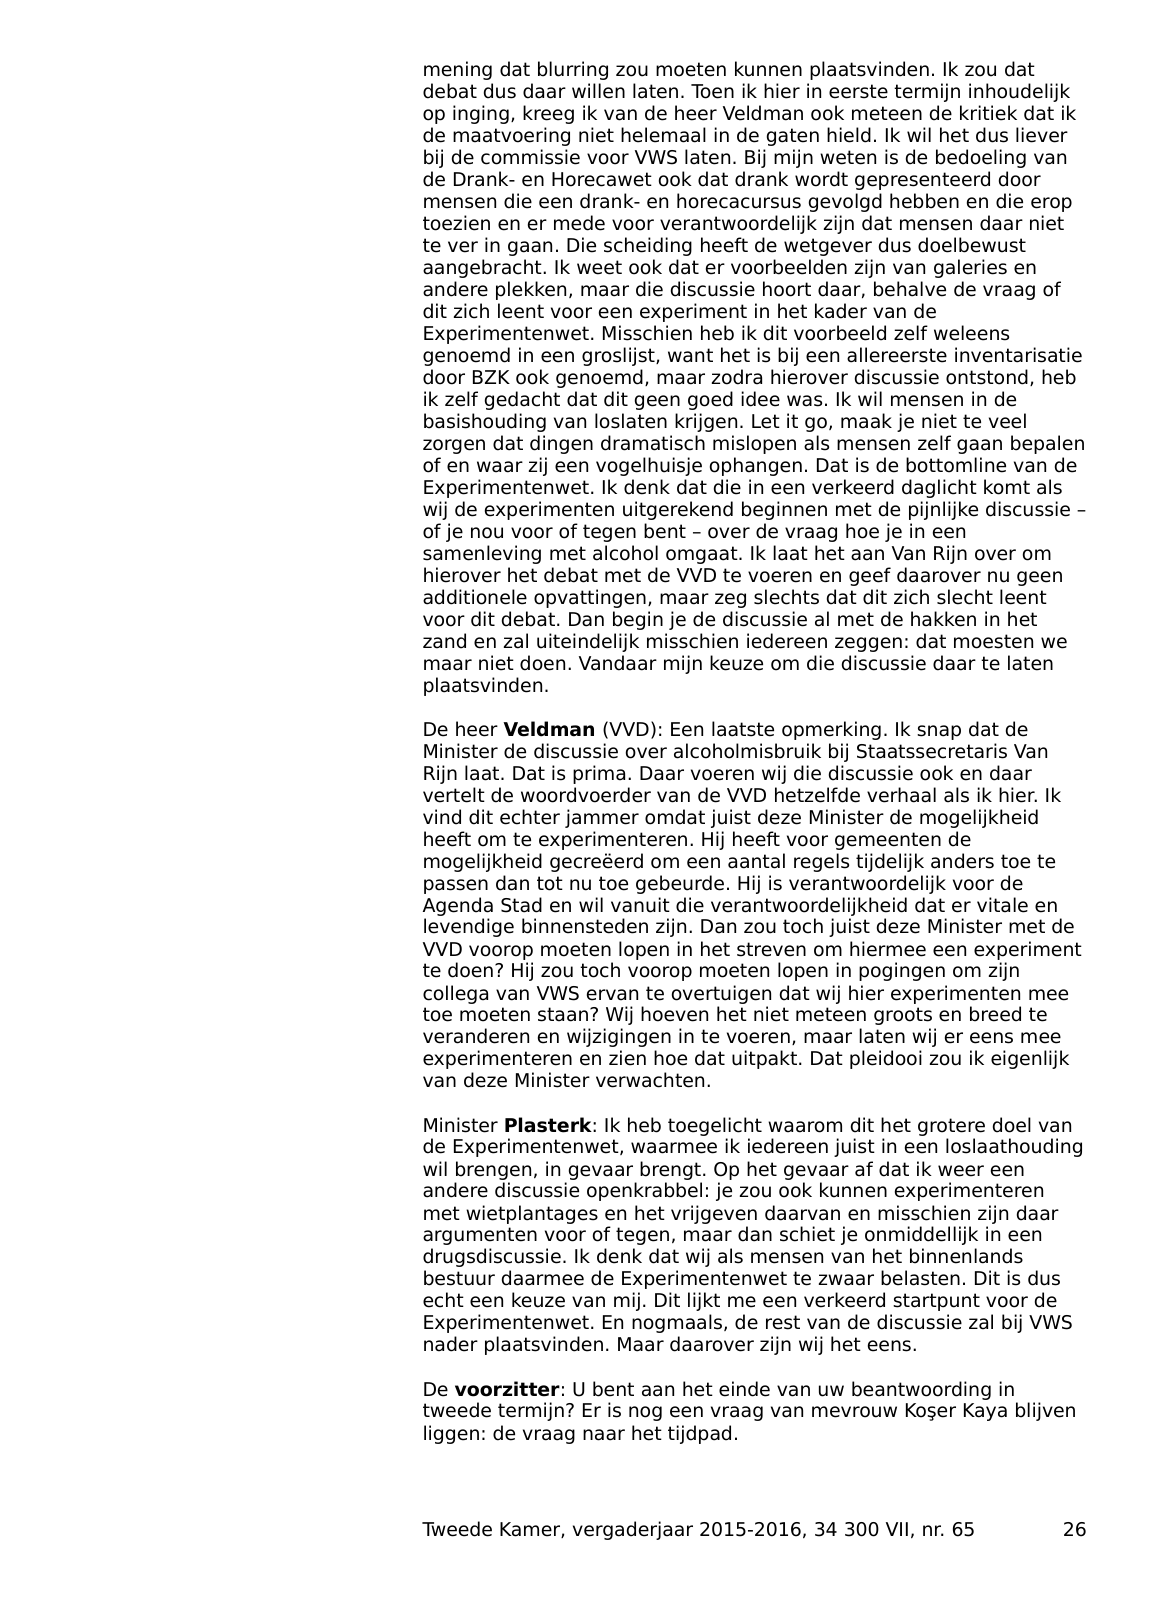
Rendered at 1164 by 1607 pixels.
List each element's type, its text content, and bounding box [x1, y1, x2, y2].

text De voorzitter: U bent aan het einde van uw beantwoording in tweede termijn? Er is nog een vraag van mevrouw Koşer Kaya blijven liggen: de vraag naar het tijdpad. [422, 1378, 1087, 1444]
text Minister Plasterk: Ik heb toegelicht waarom dit het grotere doel van de Experimentenwet, waarmee ik iedereen juist in een loslaathouding wil brengen, in gevaar brengt. Op het gevaar af dat ik weer een andere discussie openkrabbel: je zou ook kunnen experimenteren met wietplantages en het vrijgeven daarvan en misschien zijn daar argumenten voor of tegen, maar dan schiet je onmiddellijk in een drugsdiscussie. Ik denk dat wij als mensen van het binnenlands bestuur daarmee de Experimentenwet te zwaar belasten. Dit is dus echt een keuze van mij. Dit lijkt me een verkeerd startpunt voor de Experimentenwet. En nogmaals, de rest van de discussie zal bij VWS nader plaatsvinden. Maar daarover zijn wij het eens. [422, 1114, 1087, 1356]
text mening dat blurring zou moeten kunnen plaatsvinden. Ik zou dat debat dus daar willen laten. Toen ik hier in eerste termijn inhoudelijk op inging, kreeg ik van de heer Veldman ook meteen de kritiek dat ik de maatvoering niet helemaal in de gaten hield. Ik wil het dus liever bij de commissie voor VWS laten. Bij mijn weten is de bedoeling van de Drank- en Horecawet ook dat drank wordt gepresenteerd door mensen die een drank- en horecacursus gevolgd hebben en die erop toezien en er mede voor verantwoordelijk zijn dat mensen daar niet te ver in gaan. Die scheiding heeft de wetgever dus doelbewust aangebracht. Ik weet ook dat er voorbeelden zijn van galeries en andere plekken, maar die discussie hoort daar, behalve de vraag of dit zich leent voor een experiment in het kader van de Experimentenwet. Misschien heb ik dit voorbeeld zelf weleens genoemd in een groslijst, want het is bij een allereerste inventarisatie door BZK ook genoemd, maar zodra hierover discussie ontstond, heb ik zelf gedacht dat dit geen goed idee was. Ik wil mensen in de basishouding van loslaten krijgen. Let it go, maak je niet te veel zorgen dat dingen dramatisch mislopen als mensen zelf gaan bepalen of en waar zij een vogelhuisje ophangen. Dat is de bottomline van de Experimentenwet. Ik denk dat die in een verkeerd daglicht komt als wij de experimenten uitgerekend beginnen met de pijnlijke discussie – of je nou voor of tegen bent – over de vraag hoe je in een samenleving met alcohol omgaat. Ik laat het aan Van Rijn over om hierover het debat met de VVD te voeren en geef daarover nu geen additionele opvattingen, maar zeg slechts dat dit zich slecht leent voor dit debat. Dan begin je de discussie al met de hakken in het zand en zal uiteindelijk misschien iedereen zeggen: dat moesten we maar niet doen. Vandaar mijn keuze om die discussie daar te laten plaatsvinden. [422, 59, 1087, 696]
text De heer Veldman (VVD): Een laatste opmerking. Ik snap dat de Minister de discussie over alcoholmisbruik bij Staatssecretaris Van Rijn laat. Dat is prima. Daar voeren wij die discussie ook en daar vertelt de woordvoerder van de VVD hetzelfde verhaal als ik hier. Ik vind dit echter jammer omdat juist deze Minister de mogelijkheid heeft om te experimenteren. Hij heeft voor gemeenten de mogelijkheid gecreëerd om een aantal regels tijdelijk anders toe te passen dan tot nu toe gebeurde. Hij is verantwoordelijk voor de Agenda Stad en wil vanuit die verantwoordelijkheid dat er vitale en levendige binnensteden zijn. Dan zou toch juist deze Minister met de VVD voorop moeten lopen in het streven om hiermee een experiment te doen? Hij zou toch voorop moeten lopen in pogingen om zijn collega van VWS ervan te overtuigen dat wij hier experimenten mee toe moeten staan? Wij hoeven het niet meteen groots en breed te veranderen en wijzigingen in te voeren, maar laten wij er eens mee experimenteren en zien hoe dat uitpakt. Dat pleidooi zou ik eigenlijk van deze Minister verwachten. [422, 719, 1087, 1092]
